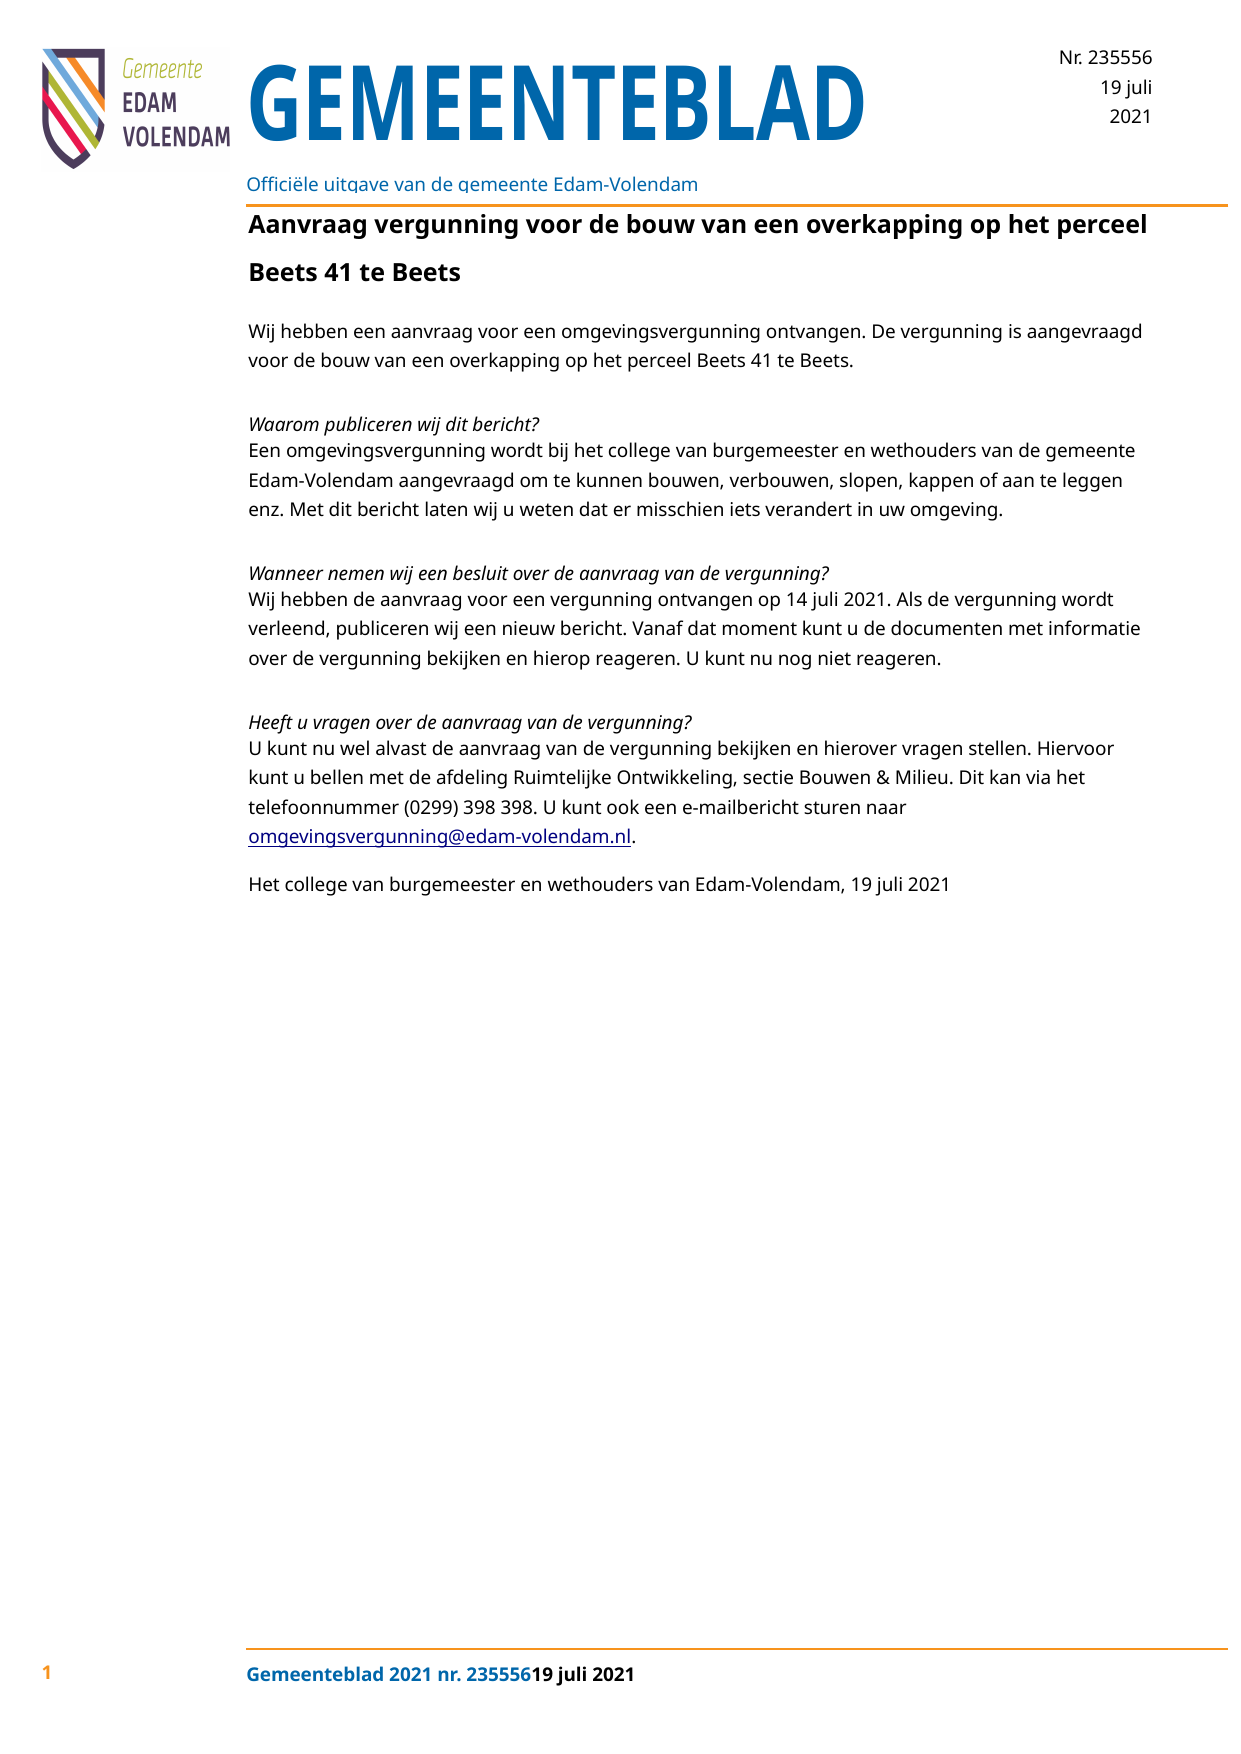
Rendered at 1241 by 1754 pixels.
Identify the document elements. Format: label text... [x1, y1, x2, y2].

text Wanneer nemen wij een besluit over de aanvraag van de vergunning? [248, 560, 1152, 586]
text Aanvraag vergunning voor de bouw van een overkapping op het perceel Beets 41 te Beets [248, 207, 1152, 288]
text Wij hebben een aanvraag voor een omgevingsvergunning ontvangen. De vergunning is aangevraagd voor de bouw van een overkapping op het perceel Beets 41 te Beets. [248, 318, 1152, 373]
text Een omgevingsvergunning wordt bij het college van burgemeester en wethouders van de gemeente Edam-Volendam aangevraagd om te kunnen bouwen, verbouwen, slopen, kappen of aan te leggen enz. Met dit bericht laten wij u weten dat er misschien iets verandert in uw omgeving. [248, 437, 1152, 522]
picture [41, 47, 231, 172]
text Waarom publiceren wij dit bericht? [248, 411, 1152, 437]
text Wij hebben de aanvraag voor een vergunning ontvangen op 14 juli 2021. Als de vergunning wordt verleend, publiceren wij een nieuw bericht. Vanaf dat moment kunt u de documenten met informatie over de vergunning bekijken en hierop reageren. U kunt nu nog niet reageren. [248, 586, 1152, 671]
text Het college van burgemeester en wethouders van Edam-Volendam, 19 juli 2021 [248, 871, 1152, 897]
text U kunt nu wel alvast de aanvraag van de vergunning bekijken en hierover vragen stellen. Hiervoor kunt u bellen met de afdeling Ruimtelijke Ontwikkeling, sectie Bouwen & Milieu. Dit kan via het telefoonnummer (0299) 398 398. U kunt ook een e-mailbericht sturen naar omgevingsvergunning@edam-volendam.nl. [248, 735, 1152, 849]
text Heeft u vragen over de aanvraag van de vergunning? [248, 709, 1152, 735]
